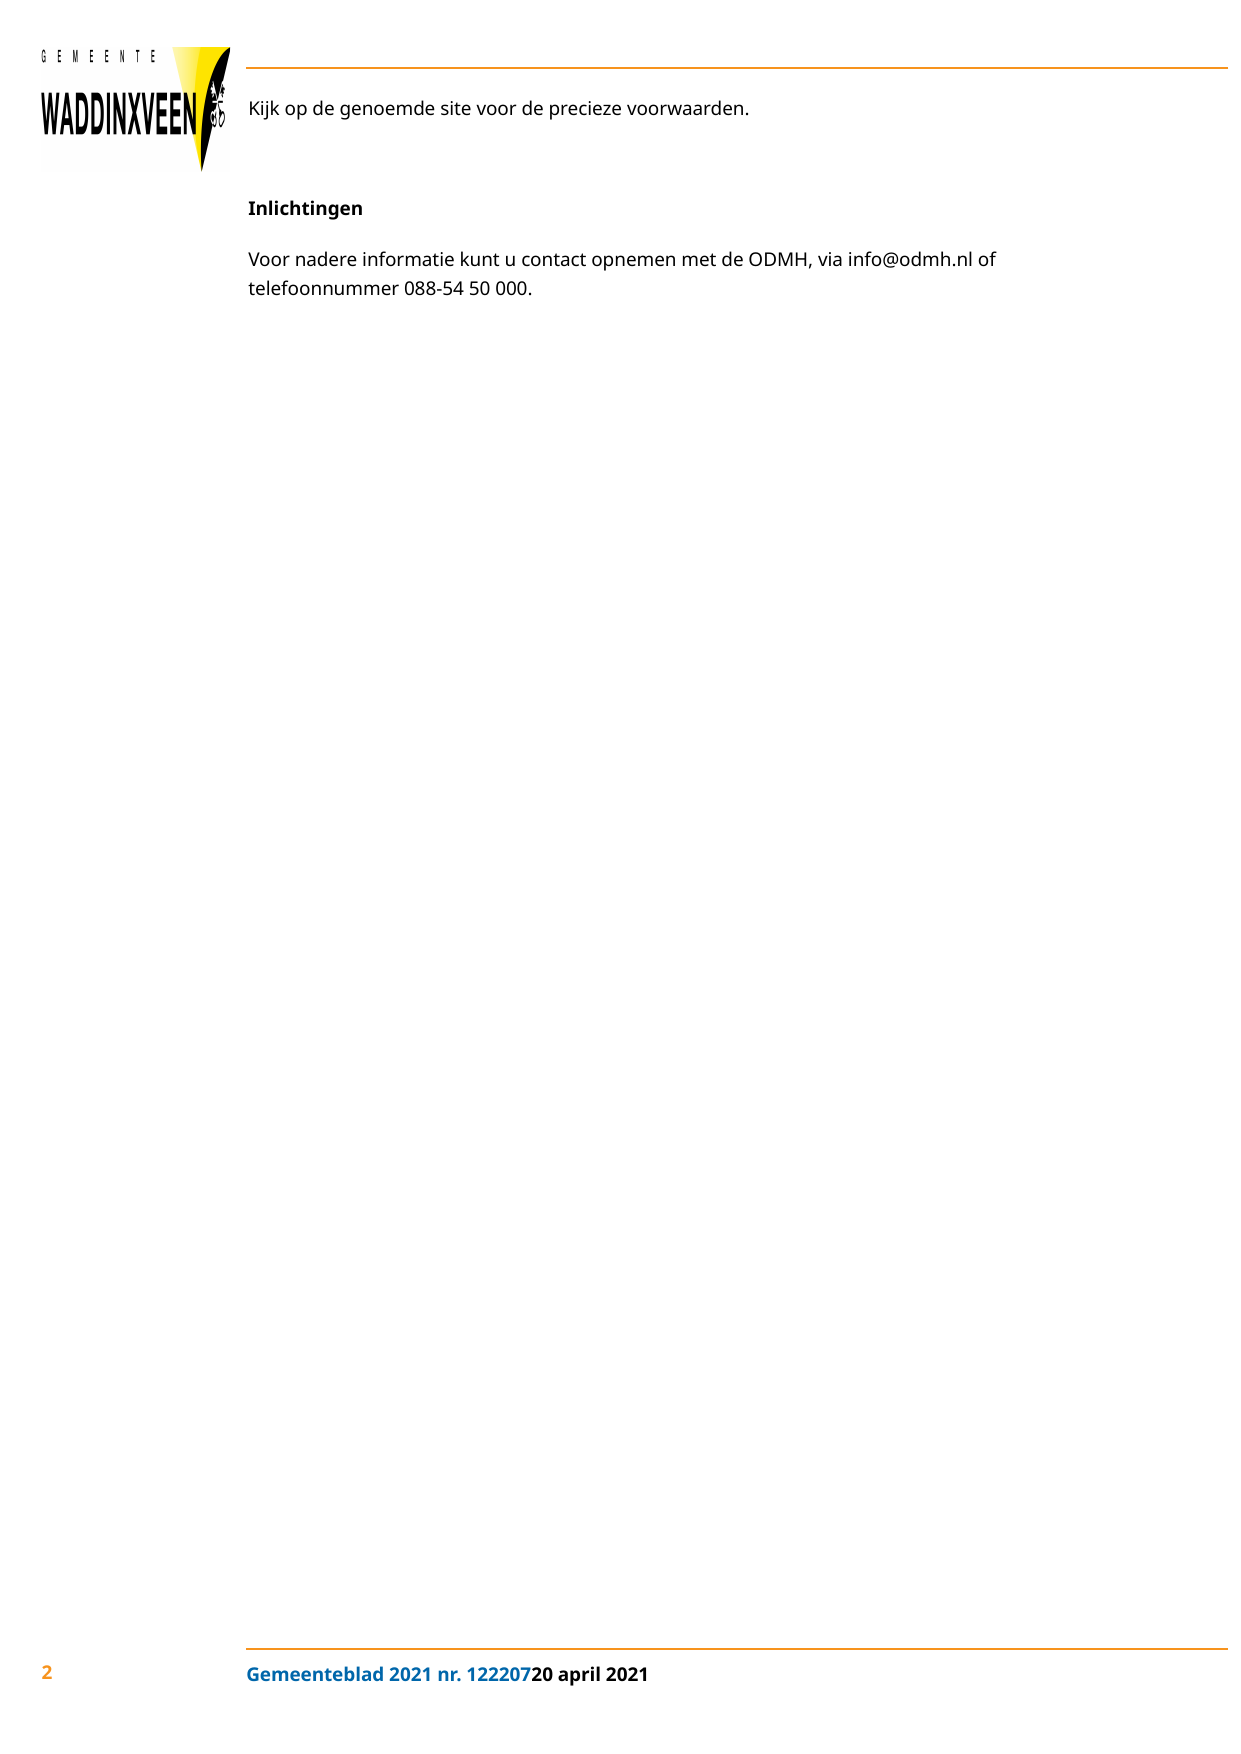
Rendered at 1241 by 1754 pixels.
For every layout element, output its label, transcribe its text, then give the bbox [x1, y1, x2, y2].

text Kijk op de genoemde site voor de precieze voorwaarden. [248, 95, 1152, 121]
picture [41, 47, 231, 172]
text Voor nadere informatie kunt u contact opnemen met de ODMH, via info@odmh.nl of telefoonnummer 088-54 50 000. [248, 246, 1152, 301]
text Inlichtingen [248, 196, 1152, 221]
